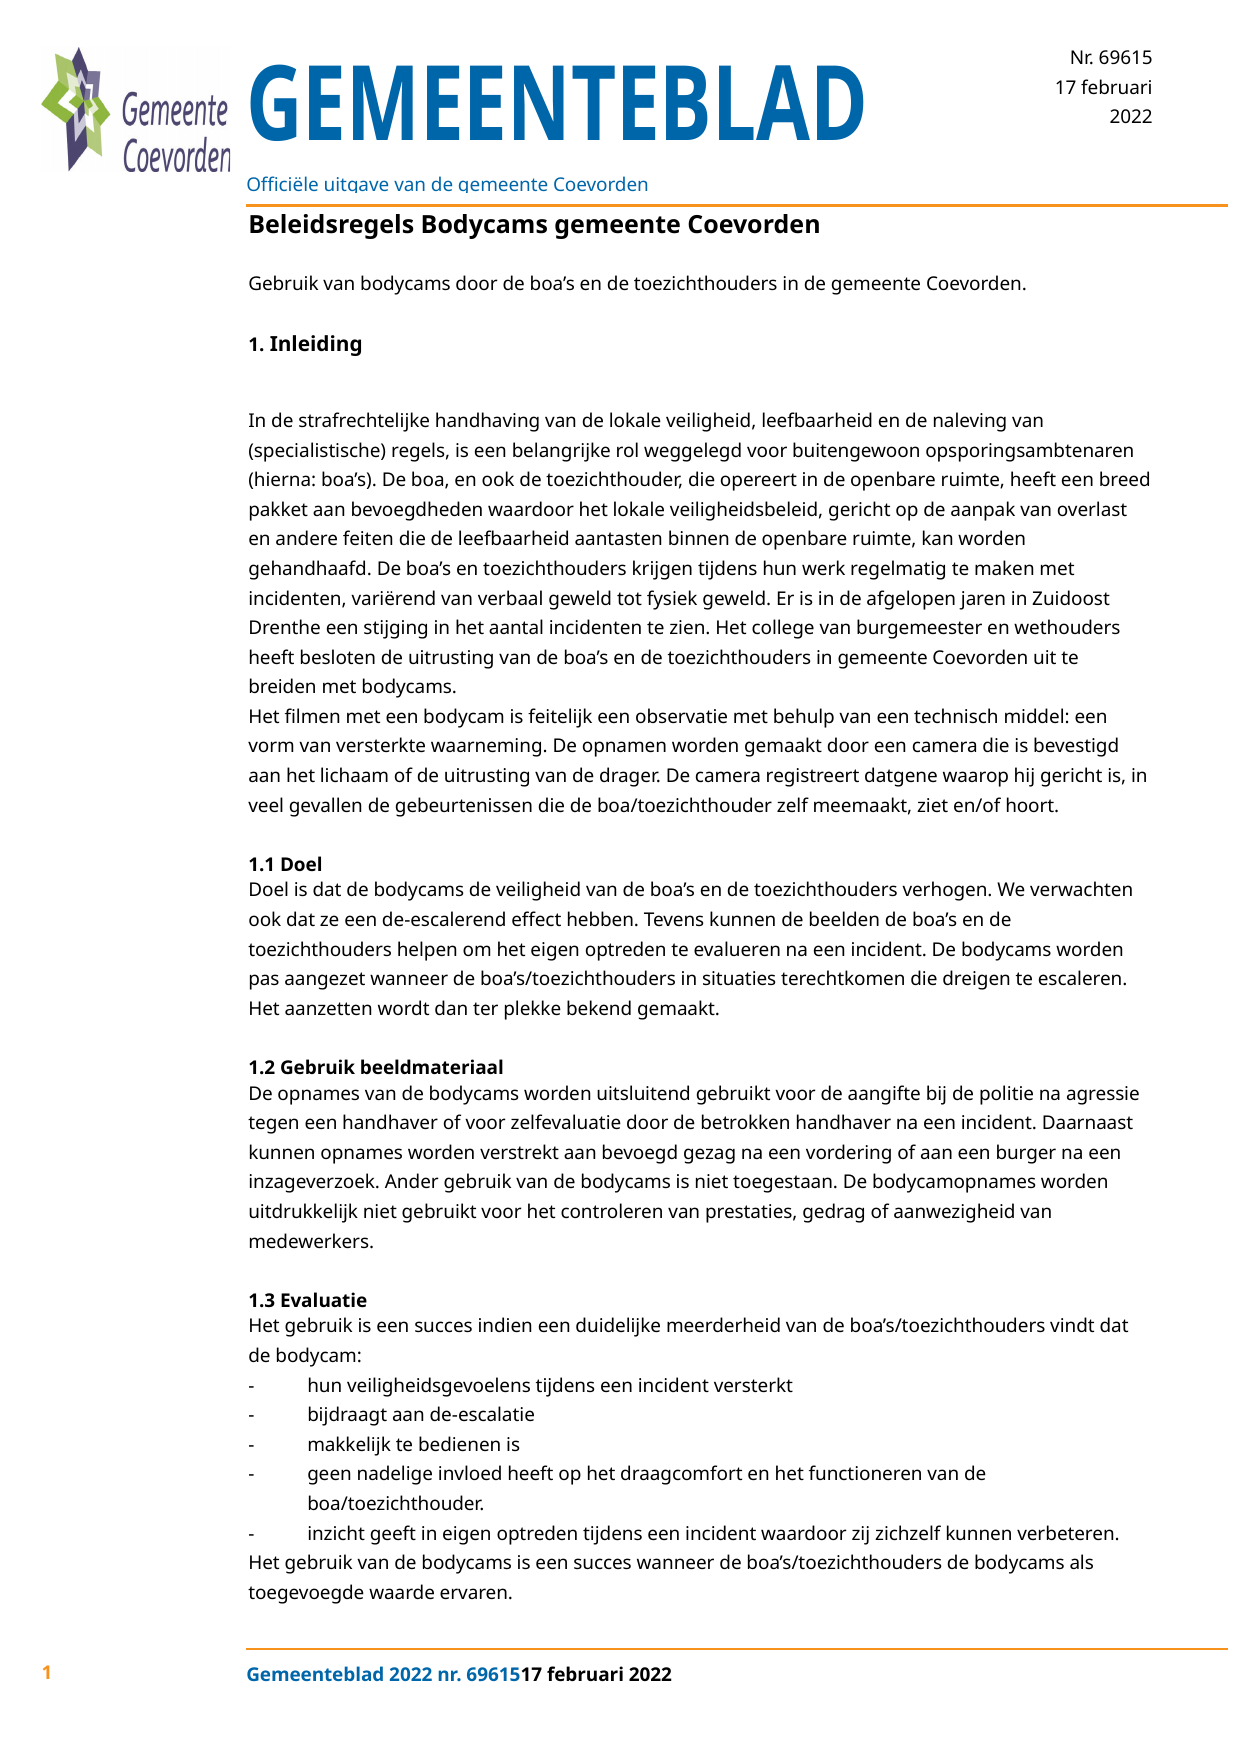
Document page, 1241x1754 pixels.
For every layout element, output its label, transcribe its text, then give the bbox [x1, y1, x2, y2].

text 1.3 Evaluatie [248, 1287, 1152, 1313]
list bijdraagt aan de-escalatie [248, 1401, 1152, 1427]
list hun veiligheidsgevoelens tijdens een incident versterkt [248, 1372, 1152, 1398]
text Doel is dat de bodycams de veiligheid van de boa’s en de toezichthouders verhogen. We verwachten ook dat ze een de-escalerend effect hebben. Tevens kunnen de beelden de boa’s en de toezichthouders helpen om het eigen optreden te evalueren na een incident. De bodycams worden pas aangezet wanneer de boa’s/toezichthouders in situaties terechtkomen die dreigen te escaleren. Het aanzetten wordt dan ter plekke bekend gemaakt. [248, 877, 1152, 1021]
text Gebruik van bodycams door de boa’s en de toezichthouders in de gemeente Coevorden. [248, 270, 1152, 296]
text Het gebruik is een succes indien een duidelijke meerderheid van de boa’s/toezichthouders vindt dat de bodycam: [248, 1313, 1152, 1368]
text 1.1 Doel [248, 851, 1152, 877]
text Beleidsregels Bodycams gemeente Coevorden [248, 207, 1152, 241]
list inzicht geeft in eigen optreden tijdens een incident waardoor zij zichzelf kunnen verbeteren. [248, 1520, 1152, 1546]
text In de strafrechtelijke handhaving van de lokale veiligheid, leefbaarheid en de naleving van (specialistische) regels, is een belangrijke rol weggelegd voor buitengewoon opsporingsambtenaren (hierna: boa’s). De boa, en ook de toezichthouder, die opereert in de openbare ruimte, heeft een breed pakket aan bevoegdheden waardoor het lokale veiligheidsbeleid, gericht op de aanpak van overlast en andere feiten die de leefbaarheid aantasten binnen de openbare ruimte, kan worden gehandhaafd. De boa’s en toezichthouders krijgen tijdens hun werk regelmatig te maken met incidenten, variërend van verbaal geweld tot fysiek geweld. Er is in de afgelopen jaren in Zuidoost Drenthe een stijging in het aantal incidenten te zien. Het college van burgemeester en wethouders heeft besloten de uitrusting van de boa’s en de toezichthouders in gemeente Coevorden uit te breiden met bodycams. [248, 407, 1152, 699]
text 1. Inleiding [248, 329, 1152, 358]
text 1.2 Gebruik beeldmateriaal [248, 1054, 1152, 1080]
text De opnames van de bodycams worden uitsluitend gebruikt voor de aangifte bij de politie na agressie tegen een handhaver of voor zelfevaluatie door de betrokken handhaver na een incident. Daarnaast kunnen opnames worden verstrekt aan bevoegd gezag na een vordering of aan een burger na een inzageverzoek. Ander gebruik van de bodycams is niet toegestaan. De bodycamopnames worden uitdrukkelijk niet gebruikt voor het controleren van prestaties, gedrag of aanwezigheid van medewerkers. [248, 1080, 1152, 1253]
list geen nadelige invloed heeft op het draagcomfort en het functioneren van de boa/toezichthouder. [248, 1461, 1152, 1516]
text Het gebruik van de bodycams is een succes wanneer de boa’s/toezichthouders de bodycams als toegevoegde waarde ervaren. [248, 1549, 1152, 1605]
list makkelijk te bedienen is [248, 1431, 1152, 1457]
text Het filmen met een bodycam is feitelijk een observatie met behulp van een technisch middel: een vorm van versterkte waarneming. De opnamen worden gemaakt door een camera die is bevestigd aan het lichaam of de uitrusting van de drager. De camera registreert datgene waarop hij gericht is, in veel gevallen de gebeurtenissen die de boa/toezichthouder zelf meemaakt, ziet en/of hoort. [248, 703, 1152, 817]
picture [41, 47, 231, 172]
